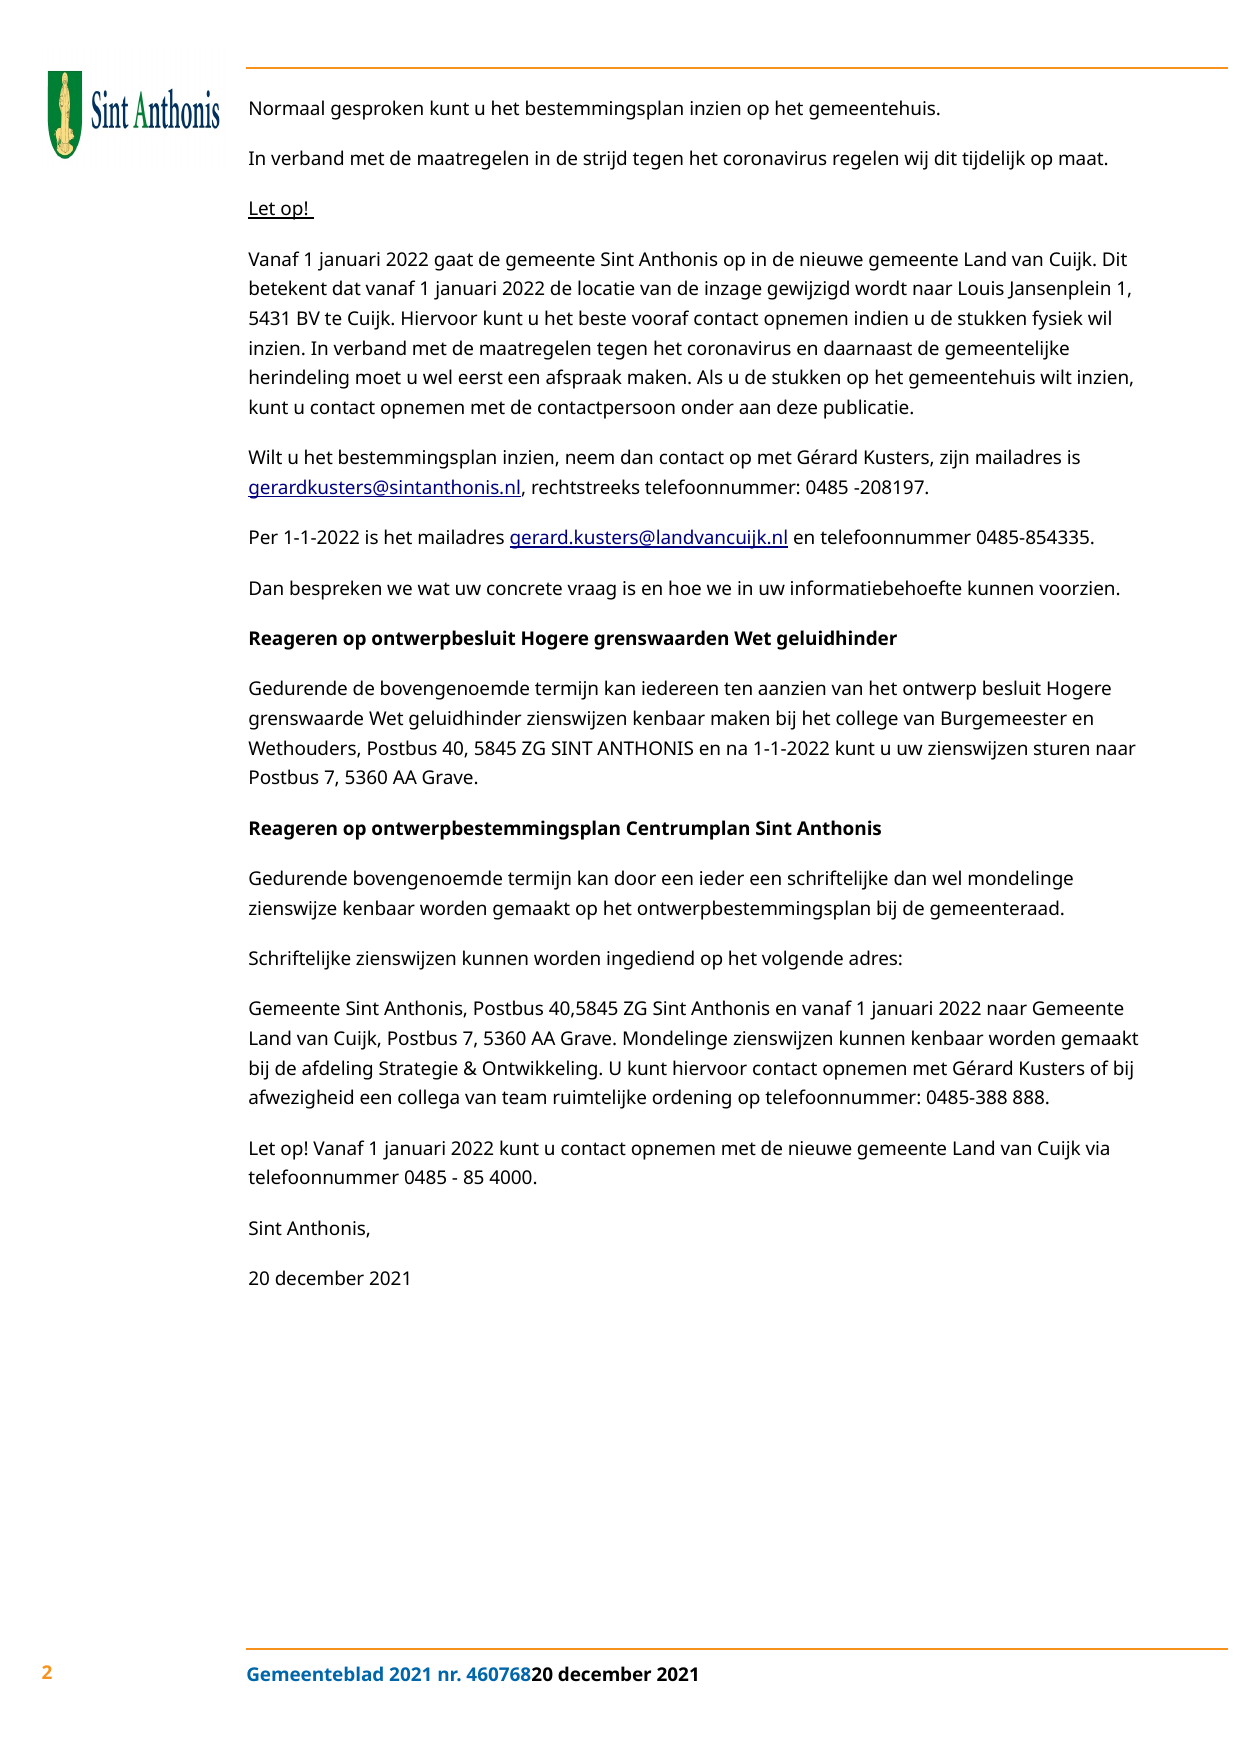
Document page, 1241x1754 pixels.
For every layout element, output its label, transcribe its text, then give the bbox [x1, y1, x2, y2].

text Schriftelijke zienswijzen kunnen worden ingediend op het volgende adres: [248, 945, 1152, 971]
text Reageren op ontwerpbesluit Hogere grenswaarden Wet geluidhinder [248, 625, 1152, 651]
text Dan bespreken we wat uw concrete vraag is en hoe we in uw informatiebehoefte kunnen voorzien. [248, 575, 1152, 601]
text Let op! [248, 196, 1152, 221]
text Sint Anthonis, [248, 1215, 1152, 1241]
text Gedurende bovengenoemde termijn kan door een ieder een schriftelijke dan wel mondelinge zienswijze kenbaar worden gemaakt op het ontwerpbestemmingsplan bij de gemeenteraad. [248, 865, 1152, 921]
text Vanaf 1 januari 2022 gaat de gemeente Sint Anthonis op in de nieuwe gemeente Land van Cuijk. Dit betekent dat vanaf 1 januari 2022 de locatie van de inzage gewijzigd wordt naar Louis Jansenplein 1, 5431 BV te Cuijk. Hiervoor kunt u het beste vooraf contact opnemen indien u de stukken fysiek wil inzien. In verband met de maatregelen tegen het coronavirus en daarnaast de gemeentelijke herindeling moet u wel eerst een afspraak maken. Als u de stukken op het gemeentehuis wilt inzien, kunt u contact opnemen met de contactpersoon onder aan deze publicatie. [248, 246, 1152, 420]
picture [41, 47, 231, 172]
text Reageren op ontwerpbestemmingsplan Centrumplan Sint Anthonis [248, 815, 1152, 841]
text In verband met de maatregelen in de strijd tegen het coronavirus regelen wij dit tijdelijk op maat. [248, 145, 1152, 171]
text Let op! Vanaf 1 januari 2022 kunt u contact opnemen met de nieuwe gemeente Land van Cuijk via telefoonnummer 0485 - 85 4000. [248, 1135, 1152, 1190]
text Gedurende de bovengenoemde termijn kan iedereen ten aanzien van het ontwerp besluit Hogere grenswaarde Wet geluidhinder zienswijzen kenbaar maken bij het college van Burgemeester en Wethouders, Postbus 40, 5845 ZG SINT ANTHONIS en na 1-1-2022 kunt u uw zienswijzen sturen naar Postbus 7, 5360 AA Grave. [248, 676, 1152, 790]
text Wilt u het bestemmingsplan inzien, neem dan contact op met Gérard Kusters, zijn mailadres is gerardkusters@sintanthonis.nl, rechtstreeks telefoonnummer: 0485 -208197. [248, 444, 1152, 500]
text Per 1-1-2022 is het mailadres gerard.kusters@landvancuijk.nl en telefoonnummer 0485-854335. [248, 524, 1152, 550]
text Normaal gesproken kunt u het bestemmingsplan inzien op het gemeentehuis. [248, 95, 1152, 121]
text 20 december 2021 [248, 1265, 1152, 1291]
text Gemeente Sint Anthonis, Postbus 40,5845 ZG Sint Anthonis en vanaf 1 januari 2022 naar Gemeente Land van Cuijk, Postbus 7, 5360 AA Grave. Mondelinge zienswijzen kunnen kenbaar worden gemaakt bij de afdeling Strategie & Ontwikkeling. U kunt hiervoor contact opnemen met Gérard Kusters of bij afwezigheid een collega van team ruimtelijke ordening op telefoonnummer: 0485-388 888. [248, 996, 1152, 1110]
